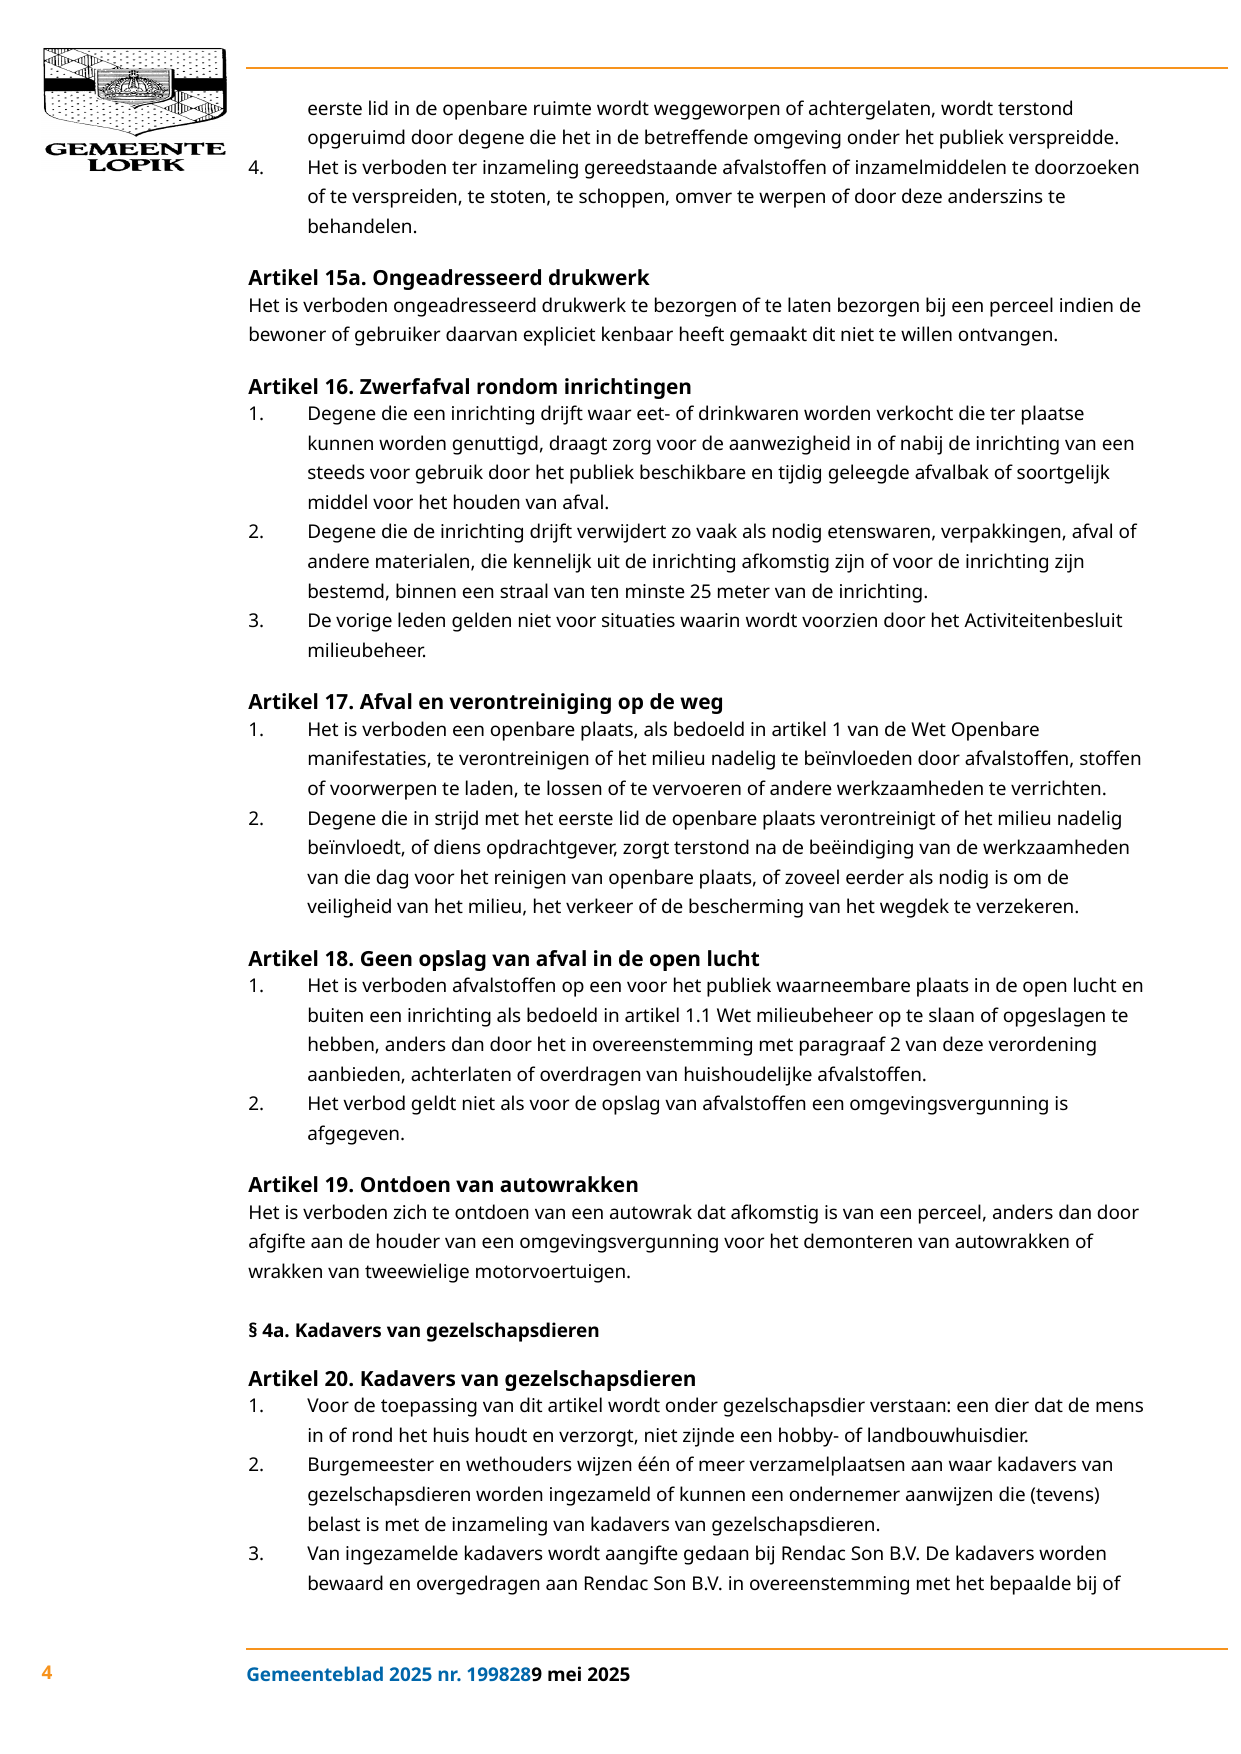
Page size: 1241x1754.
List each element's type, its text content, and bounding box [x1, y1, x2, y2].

text Artikel 16. Zwerfafval rondom inrichtingen [248, 372, 1152, 400]
list Burgemeester en wethouders wijzen één of meer verzamelplaatsen aan waar kadavers van gezelschapsdieren worden ingezameld of kunnen een ondernemer aanwijzen die (tevens) belast is met de inzameling van kadavers van gezelschapsdieren. [248, 1452, 1152, 1536]
list Het is verboden ter inzameling gereedstaande afvalstoffen of inzamelmiddelen te doorzoeken of te verspreiden, te stoten, te schoppen, omver te werpen of door deze anderszins te behandelen. [248, 154, 1152, 239]
text § 4a. Kadavers van gezelschapsdieren [248, 1317, 1152, 1343]
list eerste lid in de openbare ruimte wordt weggeworpen of achtergelaten, wordt terstond opgeruimd door degene die het in de betreffende omgeving onder het publiek verspreidde. [248, 95, 1152, 150]
text Het is verboden ongeadresseerd drukwerk te bezorgen of te laten bezorgen bij een perceel indien de bewoner of gebruiker daarvan expliciet kenbaar heeft gemaakt dit niet te willen ontvangen. [248, 292, 1152, 347]
text Artikel 18. Geen opslag van afval in de open lucht [248, 944, 1152, 972]
list Het verbod geldt niet als voor de opslag van afvalstoffen een omgevingsvergunning is afgegeven. [248, 1091, 1152, 1146]
text Artikel 17. Afval en verontreiniging op de weg [248, 687, 1152, 716]
list Het is verboden een openbare plaats, als bedoeld in artikel 1 van de Wet Openbare manifestaties, te verontreinigen of het milieu nadelig te beïnvloeden door afvalstoffen, stoffen of voorwerpen te laden, te lossen of te vervoeren of andere werkzaamheden te verrichten. [248, 716, 1152, 801]
picture [41, 47, 231, 172]
list De vorige leden gelden niet voor situaties waarin wordt voorzien door het Activiteitenbesluit milieubeheer. [248, 607, 1152, 663]
text Artikel 19. Ontdoen van autowrakken [248, 1171, 1152, 1199]
list Degene die in strijd met het eerste lid de openbare plaats verontreinigt of het milieu nadelig beïnvloedt, of diens opdrachtgever, zorgt terstond na de beëindiging van de werkzaamheden van die dag voor het reinigen van openbare plaats, of zoveel eerder als nodig is om de veiligheid van het milieu, het verkeer of de bescherming van het wegdek te verzekeren. [248, 805, 1152, 919]
list Degene die de inrichting drijft verwijdert zo vaak als nodig etenswaren, verpakkingen, afval of andere materialen, die kennelijk uit de inrichting afkomstig zijn of voor de inrichting zijn bestemd, binnen een straal van ten minste 25 meter van de inrichting. [248, 519, 1152, 604]
list Voor de toepassing van dit artikel wordt onder gezelschapsdier verstaan: een dier dat de mens in of rond het huis houdt en verzorgt, niet zijnde een hobby- of landbouwhuisdier. [248, 1392, 1152, 1448]
text Artikel 15a. Ongeadresseerd drukwerk [248, 263, 1152, 292]
list Van ingezamelde kadavers wordt aangifte gedaan bij Rendac Son B.V. De kadavers worden bewaard en overgedragen aan Rendac Son B.V. in overeenstemming met het bepaalde bij of [248, 1540, 1152, 1596]
list Degene die een inrichting drijft waar eet- of drinkwaren worden verkocht die ter plaatse kunnen worden genuttigd, draagt zorg voor de aanwezigheid in of nabij de inrichting van een steeds voor gebruik door het publiek beschikbare en tijdig geleegde afvalbak of soortgelijk middel voor het houden van afval. [248, 400, 1152, 515]
list Het is verboden afvalstoffen op een voor het publiek waarneembare plaats in de open lucht en buiten een inrichting als bedoeld in artikel 1.1 Wet milieubeheer op te slaan of opgeslagen te hebben, anders dan door het in overeenstemming met paragraaf 2 van deze verordening aanbieden, achterlaten of overdragen van huishoudelijke afvalstoffen. [248, 972, 1152, 1087]
text Artikel 20. Kadavers van gezelschapsdieren [248, 1364, 1152, 1392]
text Het is verboden zich te ontdoen van een autowrak dat afkomstig is van een perceel, anders dan door afgifte aan de houder van een omgevingsvergunning voor het demonteren van autowrakken of wrakken van tweewielige motorvoertuigen. [248, 1199, 1152, 1284]
